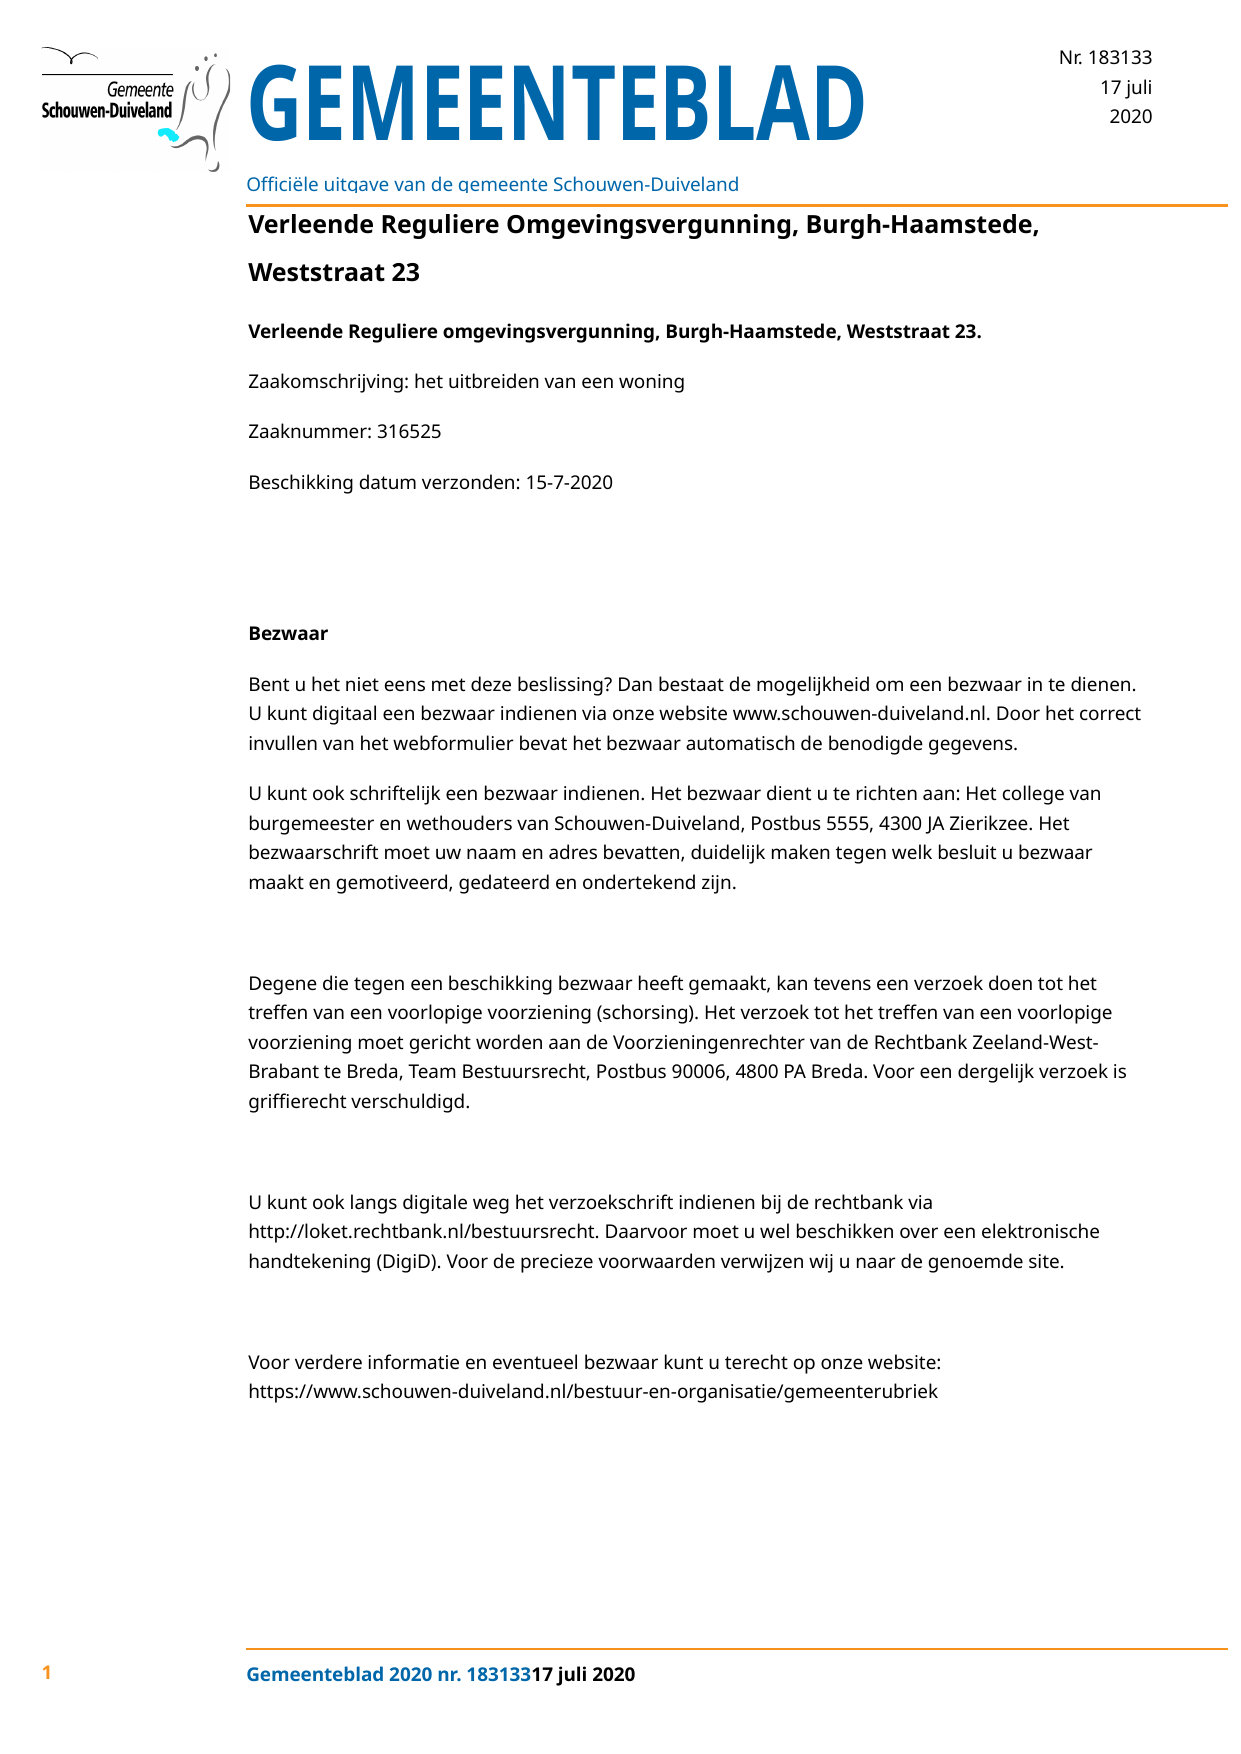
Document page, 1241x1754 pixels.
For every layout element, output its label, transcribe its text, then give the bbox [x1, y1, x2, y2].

text U kunt ook langs digitale weg het verzoekschrift indienen bij de rechtbank via http://loket.rechtbank.nl/bestuursrecht. Daarvoor moet u wel beschikken over een elektronische handtekening (DigiD). Voor de precieze voorwaarden verwijzen wij u naar de genoemde site. [248, 1189, 1152, 1274]
text U kunt ook schriftelijk een bezwaar indienen. Het bezwaar dient u te richten aan: Het college van burgemeester en wethouders van Schouwen-Duiveland, Postbus 5555, 4300 JA Zierikzee. Het bezwaarschrift moet uw naam en adres bevatten, duidelijk maken tegen welk besluit u bezwaar maakt en gemotiveerd, gedateerd en ondertekend zijn. [248, 780, 1152, 895]
text Degene die tegen een beschikking bezwaar heeft gemaakt, kan tevens een verzoek doen tot het treffen van een voorlopige voorziening (schorsing). Het verzoek tot het treffen van een voorlopige voorziening moet gericht worden aan de Voorzieningenrechter van de Rechtbank Zeeland-West-Brabant te Breda, Team Bestuursrecht, Postbus 90006, 4800 PA Breda. Voor een dergelijk verzoek is griffierecht verschuldigd. [248, 970, 1152, 1114]
text Verleende Reguliere omgevingsvergunning, Burgh-Haamstede, Weststraat 23. [248, 318, 1152, 344]
text Bezwaar [248, 620, 1152, 646]
picture [41, 47, 231, 172]
text Verleende Reguliere Omgevingsvergunning, Burgh-Haamstede, Weststraat 23 [248, 207, 1152, 288]
text Zaaknummer: 316525 [248, 419, 1152, 444]
text Beschikking datum verzonden: 15-7-2020 [248, 469, 1152, 495]
text Zaakomschrijving: het uitbreiden van een woning [248, 368, 1152, 394]
text Voor verdere informatie en eventueel bezwaar kunt u terecht op onze website: https://www.schouwen-duiveland.nl/bestuur-en-organisatie/gemeenterubriek [248, 1349, 1152, 1404]
text Bent u het niet eens met deze beslissing? Dan bestaat de mogelijkheid om een bezwaar in te dienen. U kunt digitaal een bezwaar indienen via onze website www.schouwen-duiveland.nl. Door het correct invullen van het webformulier bevat het bezwaar automatisch de benodigde gegevens. [248, 671, 1152, 756]
